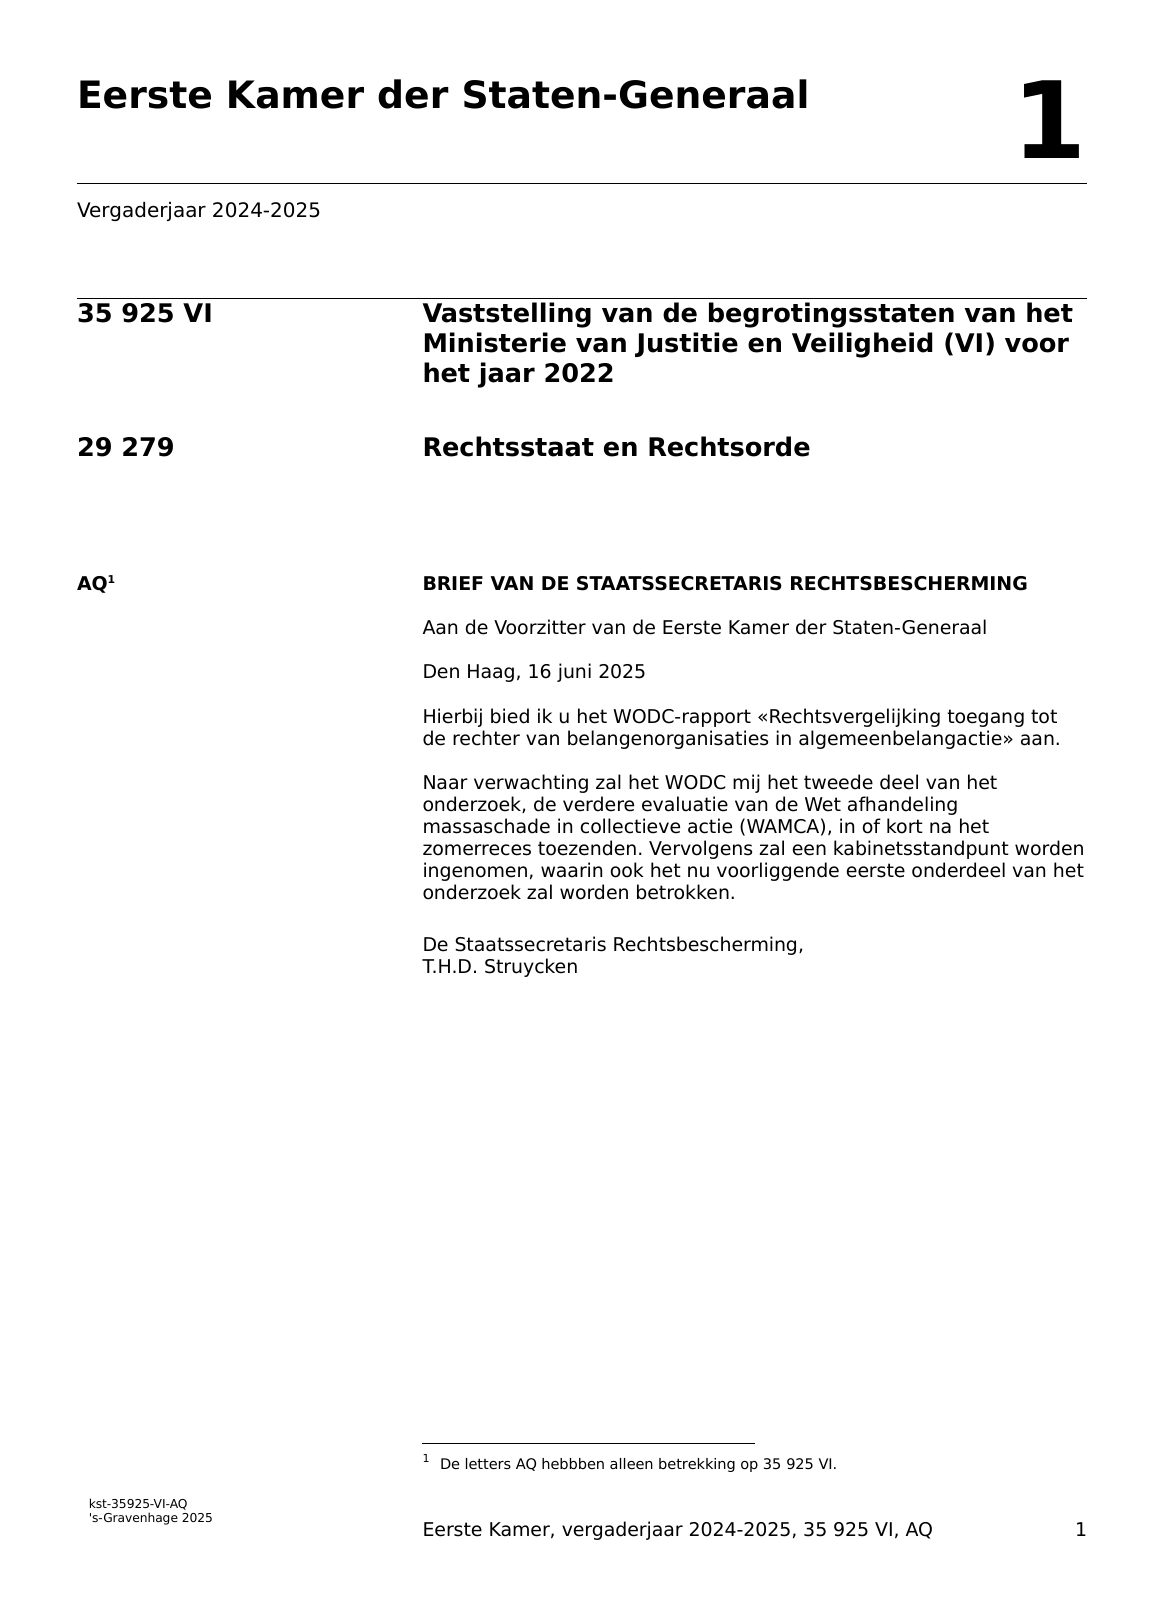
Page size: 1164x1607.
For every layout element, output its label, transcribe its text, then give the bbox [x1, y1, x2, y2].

subtitle 29 279 Rechtsstaat en Rechtsorde [77, 432, 1087, 462]
text Hierbij bied ik u het WODC-rapport «Rechtsvergelijking toegang tot de rechter van belangenorganisaties in algemeenbelangactie» aan. [422, 706, 1087, 749]
text 's-Gravenhage 2025 [88, 1511, 323, 1525]
text Naar verwachting zal het WODC mij het tweede deel van het onderzoek, de verdere evaluatie van de Wet afhandeling massaschade in collectieve actie (WAMCA), in of kort na het zomerreces toezenden. Vervolgens zal een kabinetsstandpunt worden ingenomen, waarin ook het nu voorliggende eerste onderdeel van het onderzoek zal worden betrokken. [422, 772, 1087, 904]
text De letters AQ hebbben alleen betrekking op 35 925 VI. [422, 1452, 1087, 1474]
table_cell Vergaderjaar 2024-2025 [77, 184, 1087, 298]
text Den Haag, 16 juni 2025 [422, 661, 1087, 683]
subtitle 35 925 VI Vaststelling van de begrotingsstaten van het Ministerie van Justitie en Veiligheid (VI) voor het jaar 2022 [77, 299, 1087, 388]
subtitle AQ BRIEF VAN DE STAATSSECRETARIS RECHTSBESCHERMING [77, 573, 1087, 595]
text De Staatssecretaris Rechtsbescherming, T.H.D. Struycken [422, 934, 1087, 978]
text Aan de Voorzitter van de Eerste Kamer der Staten-Generaal [422, 617, 1087, 639]
table_header 1 [886, 59, 1087, 183]
table_header Eerste Kamer der Staten-Generaal [77, 59, 886, 183]
text kst-35925-VI-AQ [88, 1497, 323, 1511]
